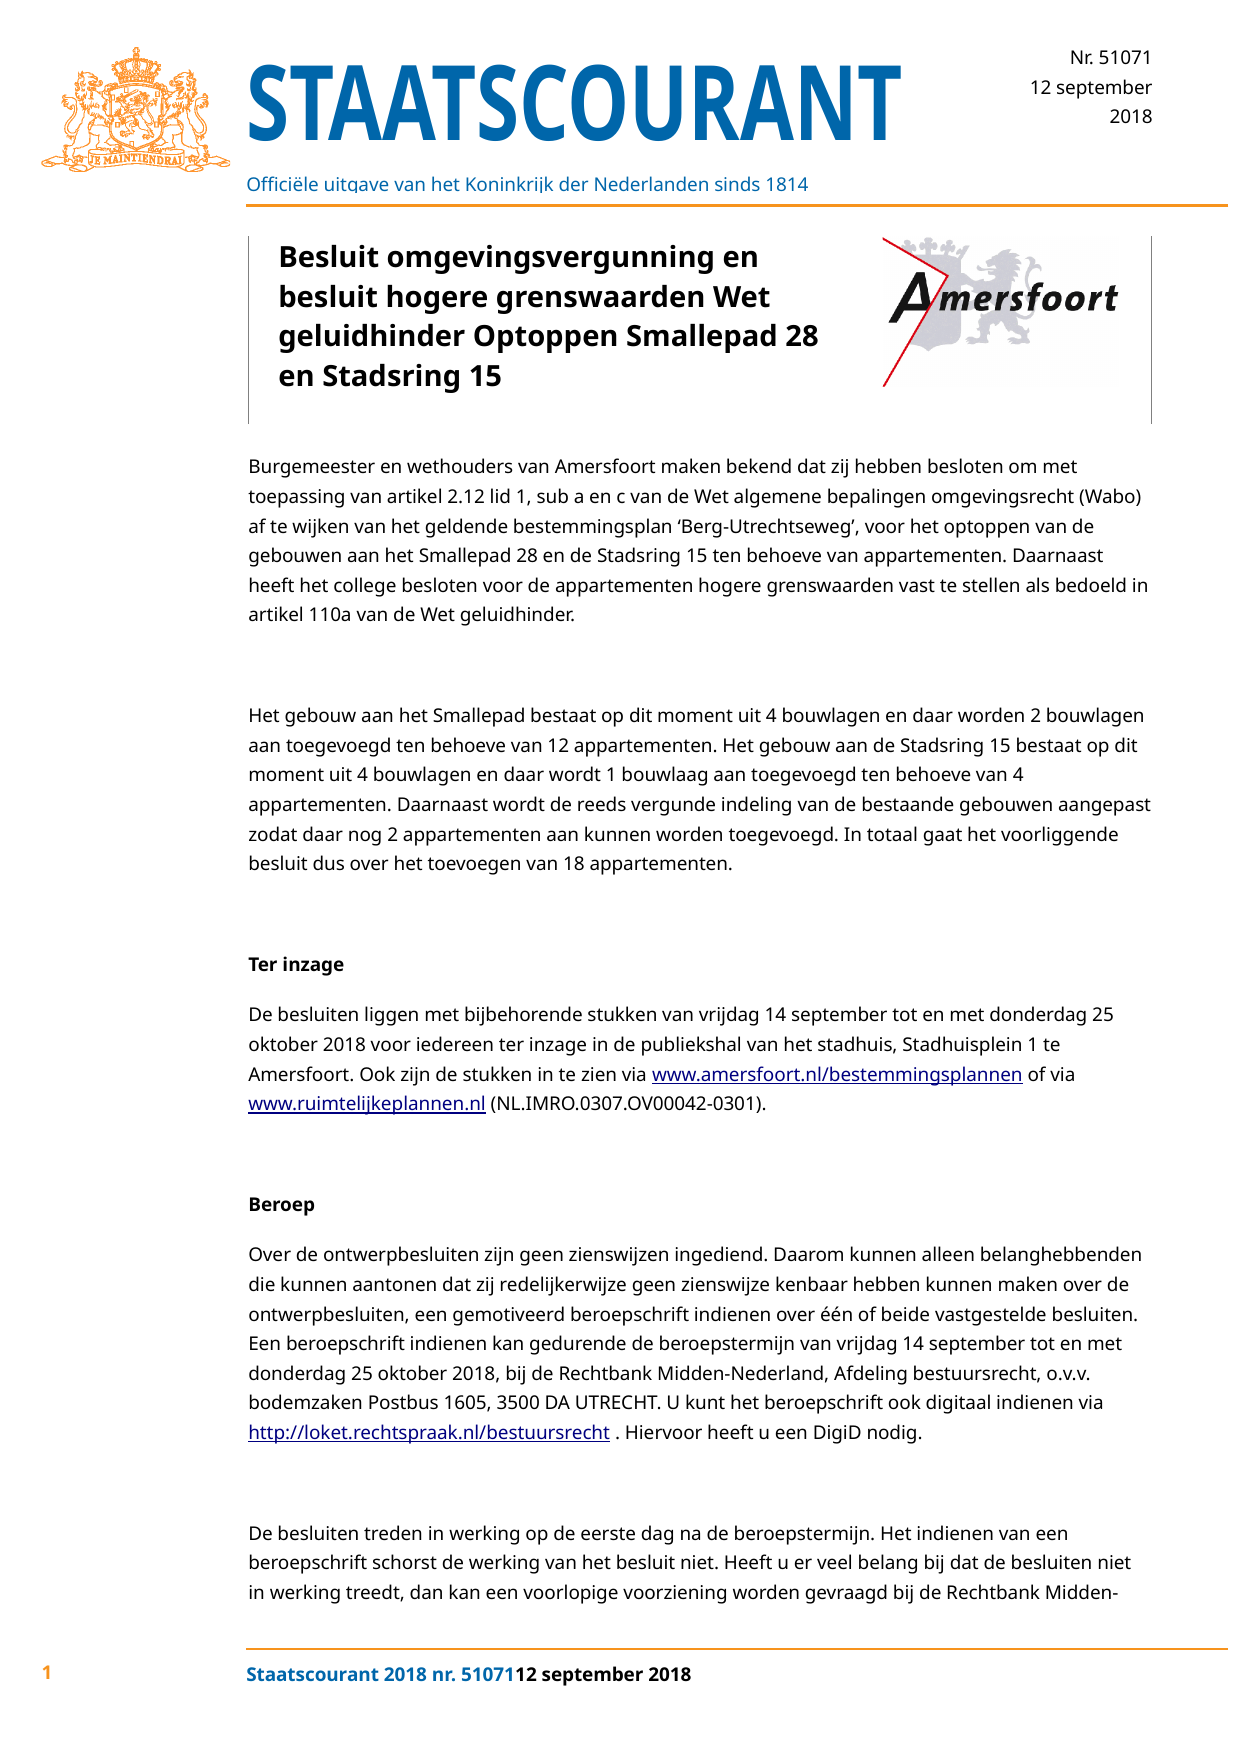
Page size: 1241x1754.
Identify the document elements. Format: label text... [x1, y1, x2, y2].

text Over de ontwerpbesluiten zijn geen zienswijzen ingediend. Daarom kunnen alleen belanghebbenden die kunnen aantonen dat zij redelijkerwijze geen zienswijze kenbaar hebben kunnen maken over de ontwerpbesluiten, een gemotiveerd beroepschrift indienen over één of beide vastgestelde besluiten. Een beroepschrift indienen kan gedurende de beroepstermijn van vrijdag 14 september tot en met donderdag 25 oktober 2018, bij de Rechtbank Midden-Nederland, Afdeling bestuursrecht, o.v.v. bodemzaken Postbus 1605, 3500 DA UTRECHT. U kunt het beroepschrift ook digitaal indienen via http://loket.rechtspraak.nl/bestuursrecht . Hiervoor heeft u een DigiD nodig. [248, 1242, 1152, 1445]
text Het gebouw aan het Smallepad bestaat op dit moment uit 4 bouwlagen en daar worden 2 bouwlagen aan toegevoegd ten behoeve van 12 appartementen. Het gebouw aan de Stadsring 15 bestaat op dit moment uit 4 bouwlagen en daar wordt 1 bouwlaag aan toegevoegd ten behoeve van 4 appartementen. Daarnaast wordt de reeds vergunde indeling van de bestaande gebouwen aangepast zodat daar nog 2 appartementen aan kunnen worden toegevoegd. In totaal gaat het voorliggende besluit dus over het toevoegen van 18 appartementen. [248, 702, 1152, 876]
table_header Besluit omgevingsvergunning en besluit hogere grenswaarden Wet geluidhinder Optoppen Smallepad 28 en Stadsring 15 [249, 236, 850, 424]
text Ter inzage [248, 951, 1152, 977]
picture [41, 47, 231, 172]
picture [882, 236, 1119, 387]
text Beroep [248, 1191, 1152, 1217]
text De besluiten treden in werking op de eerste dag na de beroepstermijn. Het indienen van een beroepschrift schorst de werking van het besluit niet. Heeft u er veel belang bij dat de besluiten niet in werking treedt, dan kan een voorlopige voorziening worden gevraagd bij de Rechtbank Midden- [248, 1520, 1152, 1605]
text De besluiten liggen met bijbehorende stukken van vrijdag 14 september tot en met donderdag 25 oktober 2018 voor iedereen ter inzage in de publiekshal van het stadhuis, Stadhuisplein 1 te Amersfoort. Ook zijn de stukken in te zien via www.amersfoort.nl/bestemmingsplannen of via www.ruimtelijkeplannen.nl (NL.IMRO.0307.OV00042-0301). [248, 1002, 1152, 1116]
table_header [850, 236, 1151, 424]
text Burgemeester en wethouders van Amersfoort maken bekend dat zij hebben besloten om met toepassing van artikel 2.12 lid 1, sub a en c van de Wet algemene bepalingen omgevingsrecht (Wabo) af te wijken van het geldende bestemmingsplan ‘Berg-Utrechtseweg’, voor het optoppen van de gebouwen aan het Smallepad 28 en de Stadsring 15 ten behoeve van appartementen. Daarnaast heeft het college besloten voor de appartementen hogere grenswaarden vast te stellen als bedoeld in artikel 110a van de Wet geluidhinder. [248, 454, 1152, 627]
